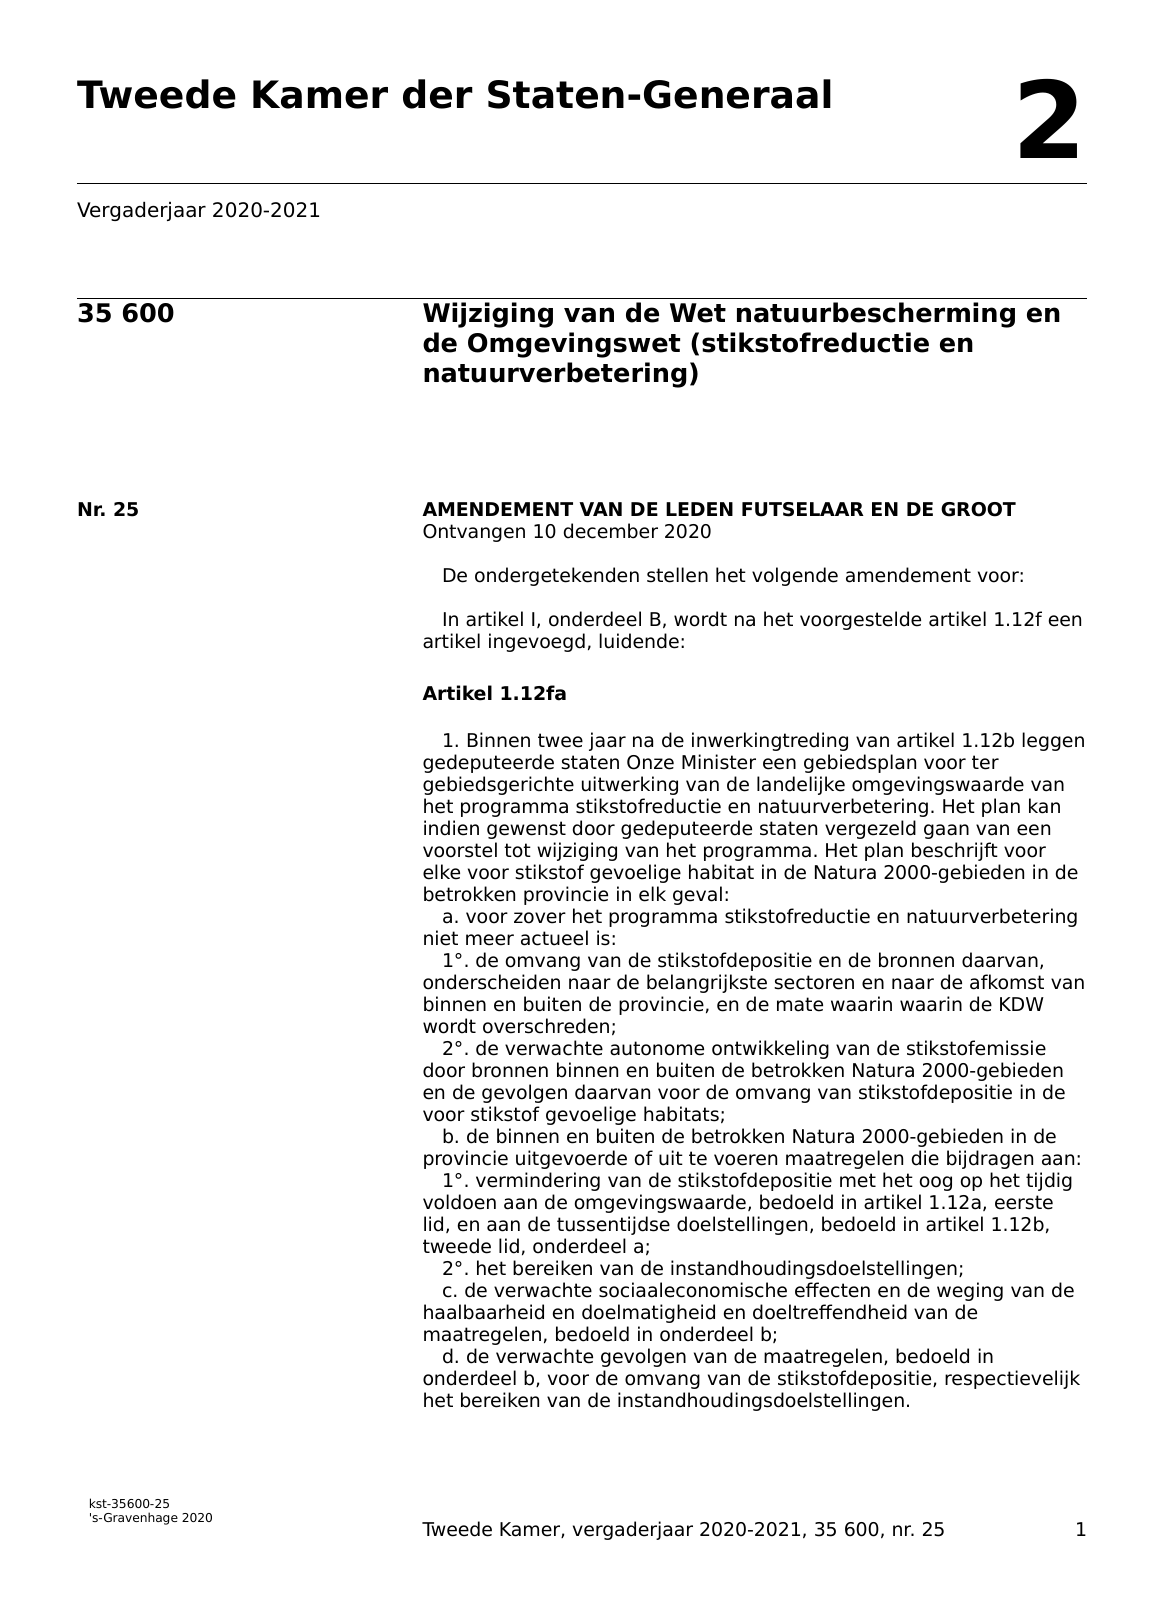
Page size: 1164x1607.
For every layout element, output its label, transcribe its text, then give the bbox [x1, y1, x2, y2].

table_header 2 [886, 59, 1087, 183]
text a. voor zover het programma stikstofreductie en natuurverbetering niet meer actueel is: [422, 906, 1087, 950]
subtitle 35 600 Wijziging van de Wet natuurbescherming en de Omgevingswet (stikstofreductie en natuurverbetering) [77, 299, 1087, 388]
table_header Tweede Kamer der Staten-Generaal [77, 59, 886, 183]
table_cell Vergaderjaar 2020-2021 [77, 184, 1087, 298]
text In artikel I, onderdeel B, wordt na het voorgestelde artikel 1.12f een artikel ingevoegd, luidende: [422, 609, 1087, 653]
text Ontvangen 10 december 2020 [422, 521, 1087, 543]
subtitle Nr. 25 AMENDEMENT VAN DE LEDEN FUTSELAAR EN DE GROOT [77, 499, 1087, 521]
text 's-Gravenhage 2020 [88, 1511, 323, 1525]
text 2°. het bereiken van de instandhoudingsdoelstellingen; [422, 1258, 1087, 1280]
text 1°. de omvang van de stikstofdepositie en de bronnen daarvan, onderscheiden naar de belangrijkste sectoren en naar de afkomst van binnen en buiten de provincie, en de mate waarin waarin de KDW wordt overschreden; [422, 950, 1087, 1038]
text b. de binnen en buiten de betrokken Natura 2000-gebieden in de provincie uitgevoerde of uit te voeren maatregelen die bijdragen aan: [422, 1126, 1087, 1170]
text c. de verwachte sociaaleconomische effecten en de weging van de haalbaarheid en doelmatigheid en doeltreffendheid van de maatregelen, bedoeld in onderdeel b; [422, 1280, 1087, 1346]
text 1. Binnen twee jaar na de inwerkingtreding van artikel 1.12b leggen gedeputeerde staten Onze Minister een gebiedsplan voor ter gebiedsgerichte uitwerking van de landelijke omgevingswaarde van het programma stikstofreductie en natuurverbetering. Het plan kan indien gewenst door gedeputeerde staten vergezeld gaan van een voorstel tot wijziging van het programma. Het plan beschrijft voor elke voor stikstof gevoelige habitat in de Natura 2000-gebieden in de betrokken provincie in elk geval: [422, 730, 1087, 906]
subtitle Artikel 1.12fa [422, 683, 1087, 705]
text 1°. vermindering van de stikstofdepositie met het oog op het tijdig voldoen aan de omgevingswaarde, bedoeld in artikel 1.12a, eerste lid, en aan de tussentijdse doelstellingen, bedoeld in artikel 1.12b, tweede lid, onderdeel a; [422, 1170, 1087, 1258]
text kst-35600-25 [88, 1497, 323, 1511]
text d. de verwachte gevolgen van de maatregelen, bedoeld in onderdeel b, voor de omvang van de stikstofdepositie, respectievelijk het bereiken van de instandhoudingsdoelstellingen. [422, 1346, 1087, 1412]
text 2°. de verwachte autonome ontwikkeling van de stikstofemissie door bronnen binnen en buiten de betrokken Natura 2000-gebieden en de gevolgen daarvan voor de omvang van stikstofdepositie in de voor stikstof gevoelige habitats; [422, 1038, 1087, 1126]
text De ondergetekenden stellen het volgende amendement voor: [422, 565, 1087, 587]
